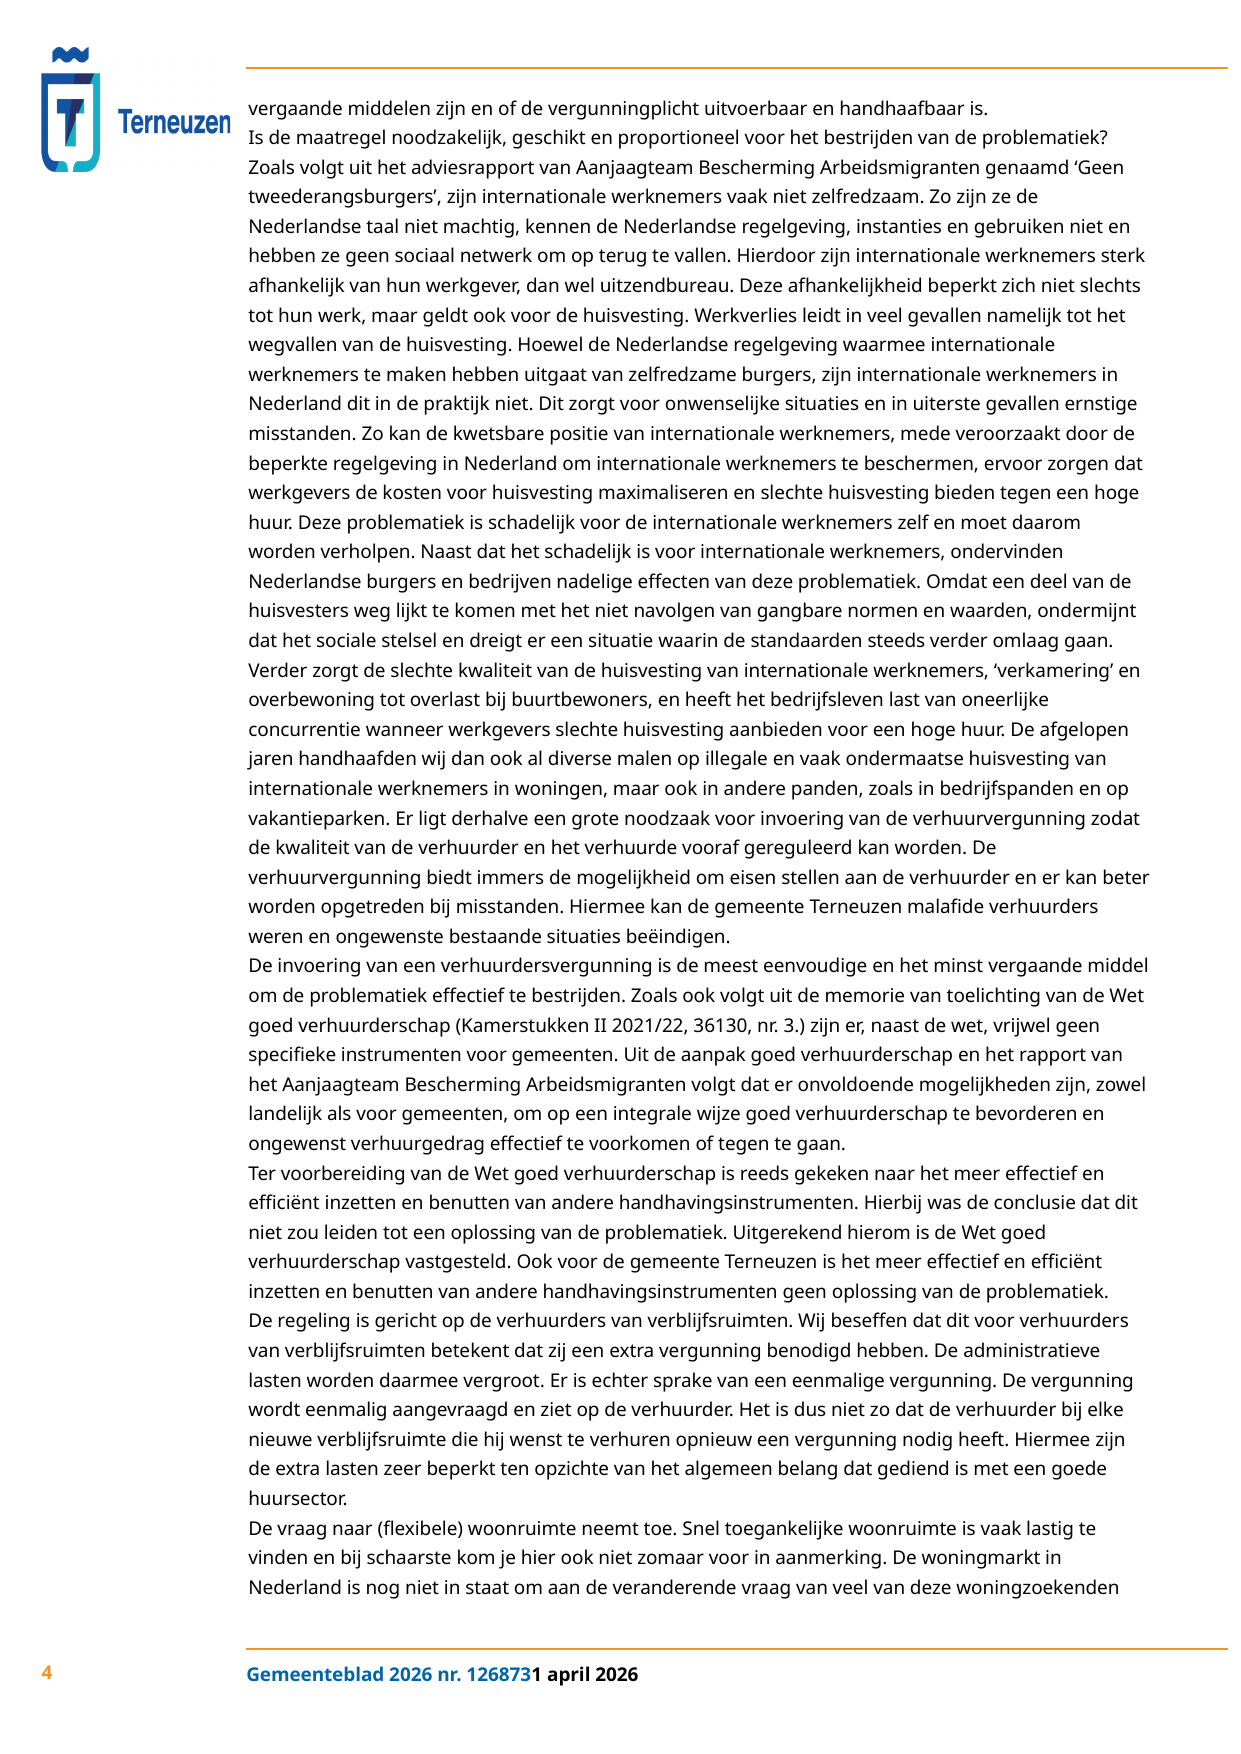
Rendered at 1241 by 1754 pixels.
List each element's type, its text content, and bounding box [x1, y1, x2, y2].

text De invoering van een verhuurdersvergunning is de meest eenvoudige en het minst vergaande middel om de problematiek effectief te bestrijden. Zoals ook volgt uit de memorie van toelichting van de Wet goed verhuurderschap (Kamerstukken II 2021/22, 36130, nr. 3.) zijn er, naast de wet, vrijwel geen specifieke instrumenten voor gemeenten. Uit de aanpak goed verhuurderschap en het rapport van het Aanjaagteam Bescherming Arbeidsmigranten volgt dat er onvoldoende mogelijkheden zijn, zowel landelijk als voor gemeenten, om op een integrale wijze goed verhuurderschap te bevorderen en ongewenst verhuurgedrag effectief te voorkomen of tegen te gaan. [248, 953, 1152, 1156]
text Zoals volgt uit het adviesrapport van Aanjaagteam Bescherming Arbeidsmigranten genaamd ‘Geen tweederangsburgers’, zijn internationale werknemers vaak niet zelfredzaam. Zo zijn ze de Nederlandse taal niet machtig, kennen de Nederlandse regelgeving, instanties en gebruiken niet en hebben ze geen sociaal netwerk om op terug te vallen. Hierdoor zijn internationale werknemers sterk afhankelijk van hun werkgever, dan wel uitzendbureau. Deze afhankelijkheid beperkt zich niet slechts tot hun werk, maar geldt ook voor de huisvesting. Werkverlies leidt in veel gevallen namelijk tot het wegvallen van de huisvesting. Hoewel de Nederlandse regelgeving waarmee internationale werknemers te maken hebben uitgaat van zelfredzame burgers, zijn internationale werknemers in Nederland dit in de praktijk niet. Dit zorgt voor onwenselijke situaties en in uiterste gevallen ernstige misstanden. Zo kan de kwetsbare positie van internationale werknemers, mede veroorzaakt door de beperkte regelgeving in Nederland om internationale werknemers te beschermen, ervoor zorgen dat werkgevers de kosten voor huisvesting maximaliseren en slechte huisvesting bieden tegen een hoge huur. Deze problematiek is schadelijk voor de internationale werknemers zelf en moet daarom worden verholpen. Naast dat het schadelijk is voor internationale werknemers, ondervinden Nederlandse burgers en bedrijven nadelige effecten van deze problematiek. Omdat een deel van de huisvesters weg lijkt te komen met het niet navolgen van gangbare normen en waarden, ondermijnt dat het sociale stelsel en dreigt er een situatie waarin de standaarden steeds verder omlaag gaan. Verder zorgt de slechte kwaliteit van de huisvesting van internationale werknemers, ‘verkamering’ en overbewoning tot overlast bij buurtbewoners, en heeft het bedrijfsleven last van oneerlijke concurrentie wanneer werkgevers slechte huisvesting aanbieden voor een hoge huur. De afgelopen jaren handhaafden wij dan ook al diverse malen op illegale en vaak ondermaatse huisvesting van internationale werknemers in woningen, maar ook in andere panden, zoals in bedrijfspanden en op vakantieparken. Er ligt derhalve een grote noodzaak voor invoering van de verhuurvergunning zodat de kwaliteit van de verhuurder en het verhuurde vooraf gereguleerd kan worden. De verhuurvergunning biedt immers de mogelijkheid om eisen stellen aan de verhuurder en er kan beter worden opgetreden bij misstanden. Hiermee kan de gemeente Terneuzen malafide verhuurders weren en ongewenste bestaande situaties beëindigen. [248, 154, 1152, 949]
text De vraag naar (flexibele) woonruimte neemt toe. Snel toegankelijke woonruimte is vaak lastig te vinden en bij schaarste kom je hier ook niet zomaar voor in aanmerking. De woningmarkt in Nederland is nog niet in staat om aan de veranderende vraag van veel van deze woningzoekenden [248, 1515, 1152, 1600]
text De regeling is gericht op de verhuurders van verblijfsruimten. Wij beseffen dat dit voor verhuurders van verblijfsruimten betekent dat zij een extra vergunning benodigd hebben. De administratieve lasten worden daarmee vergroot. Er is echter sprake van een eenmalige vergunning. De vergunning wordt eenmalig aangevraagd en ziet op de verhuurder. Het is dus niet zo dat de verhuurder bij elke nieuwe verblijfsruimte die hij wenst te verhuren opnieuw een vergunning nodig heeft. Hiermee zijn de extra lasten zeer beperkt ten opzichte van het algemeen belang dat gediend is met een goede huursector. [248, 1308, 1152, 1511]
text vergaande middelen zijn en of de vergunningplicht uitvoerbaar en handhaafbaar is. [248, 95, 1152, 121]
text Is de maatregel noodzakelijk, geschikt en proportioneel voor het bestrijden van de problematiek? [248, 124, 1152, 150]
picture [41, 47, 231, 172]
text Ter voorbereiding van de Wet goed verhuurderschap is reeds gekeken naar het meer effectief en efficiënt inzetten en benutten van andere handhavingsinstrumenten. Hierbij was de conclusie dat dit niet zou leiden tot een oplossing van de problematiek. Uitgerekend hierom is de Wet goed verhuurderschap vastgesteld. Ook voor de gemeente Terneuzen is het meer effectief en efficiënt inzetten en benutten van andere handhavingsinstrumenten geen oplossing van de problematiek. [248, 1160, 1152, 1304]
